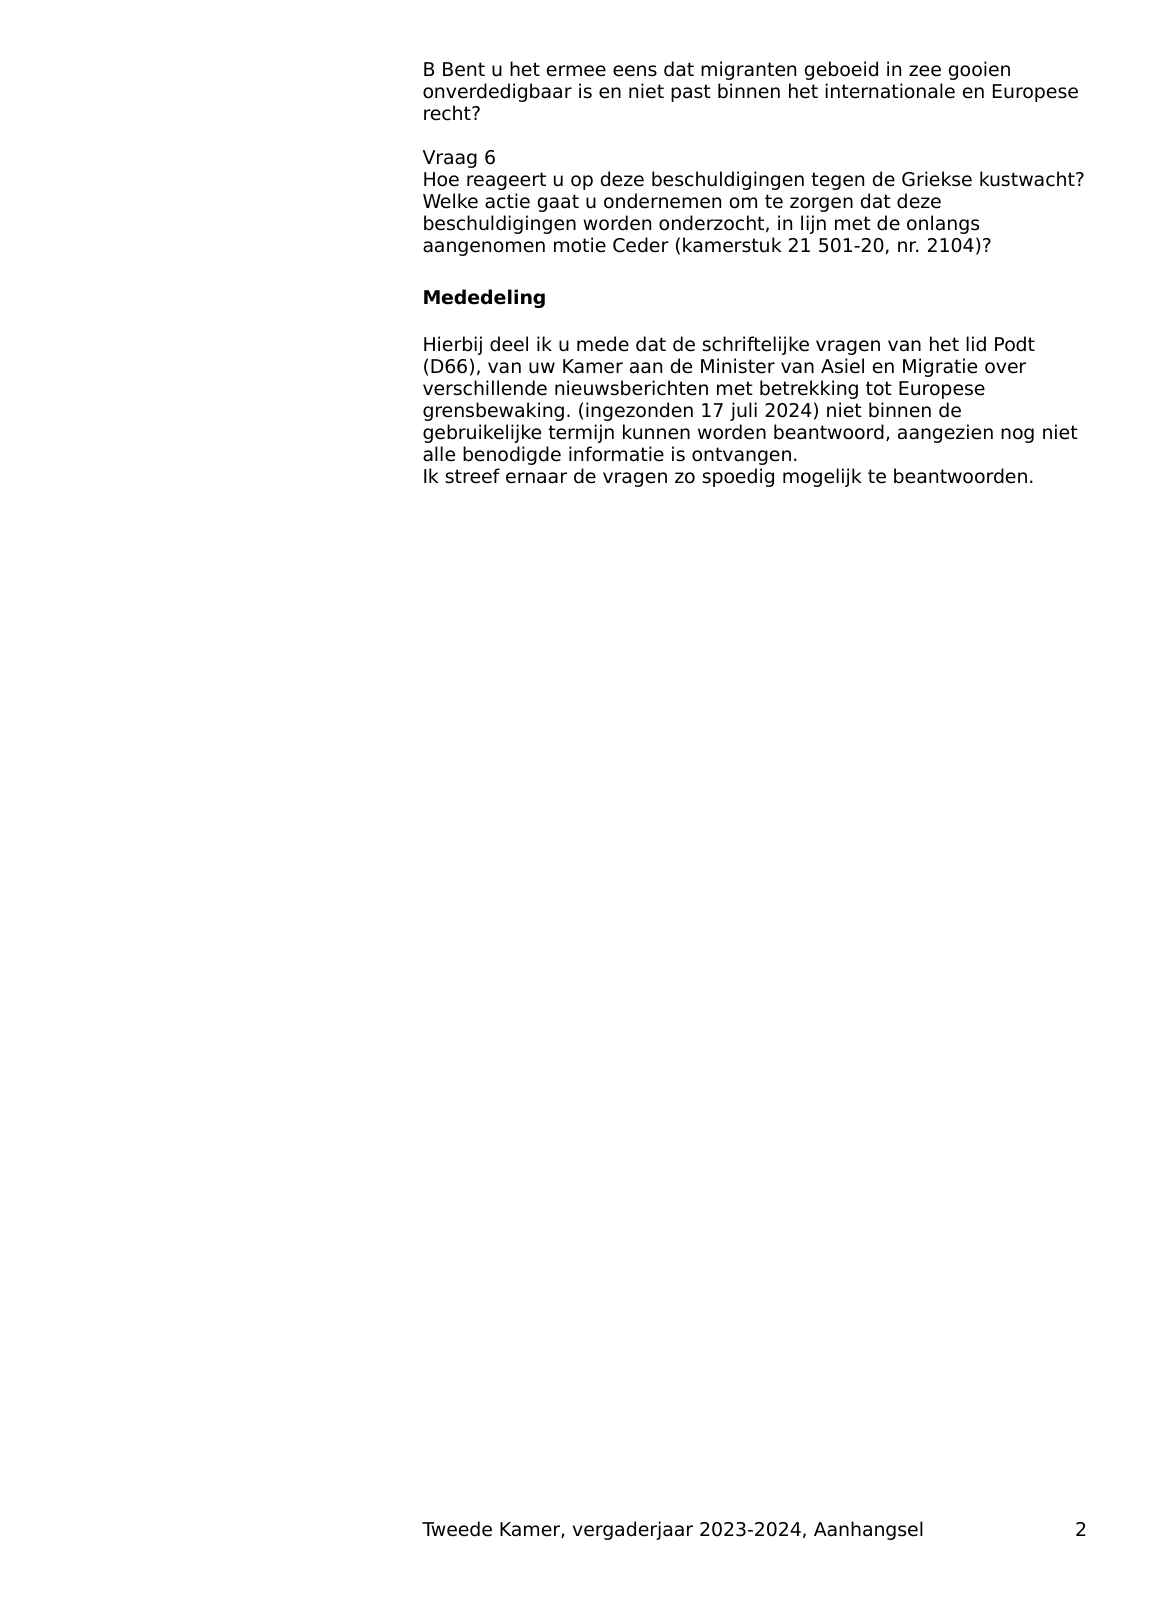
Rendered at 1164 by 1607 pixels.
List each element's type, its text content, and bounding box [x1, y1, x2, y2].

text Hierbij deel ik u mede dat de schriftelijke vragen van het lid Podt (D66), van uw Kamer aan de Minister van Asiel en Migratie over verschillende nieuwsberichten met betrekking tot Europese grensbewaking. (ingezonden 17 juli 2024) niet binnen de gebruikelijke termijn kunnen worden beantwoord, aangezien nog niet alle benodigde informatie is ontvangen. [422, 334, 1087, 466]
text B Bent u het ermee eens dat migranten geboeid in zee gooien onverdedigbaar is en niet past binnen het internationale en Europese recht? [422, 59, 1087, 125]
text Hoe reageert u op deze beschuldigingen tegen de Griekse kustwacht? Welke actie gaat u ondernemen om te zorgen dat deze beschuldigingen worden onderzocht, in lijn met de onlangs aangenomen motie Ceder (kamerstuk 21 501-20, nr. 2104)? [422, 169, 1087, 257]
text Vraag 6 [422, 147, 1087, 169]
text Ik streef ernaar de vragen zo spoedig mogelijk te beantwoorden. [422, 466, 1087, 488]
subtitle Mededeling [422, 287, 1087, 309]
